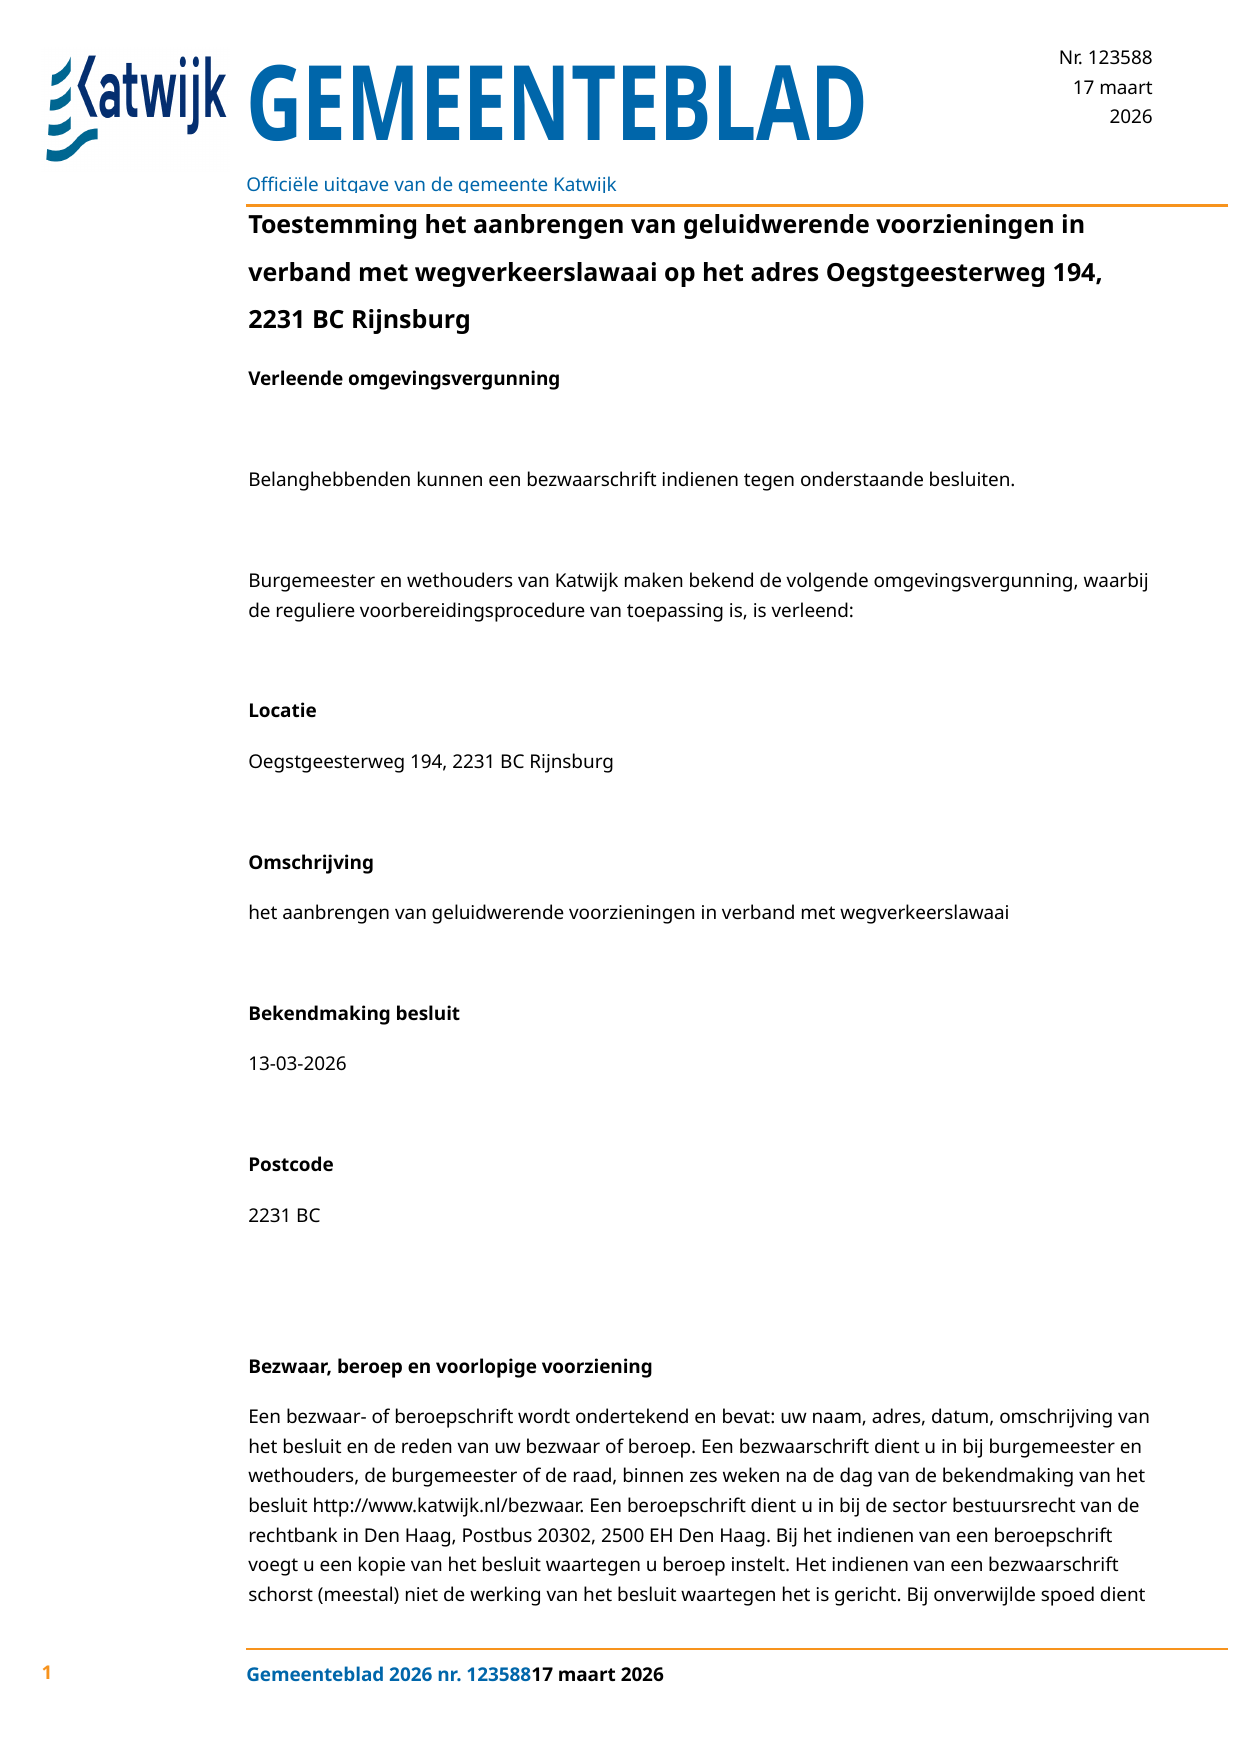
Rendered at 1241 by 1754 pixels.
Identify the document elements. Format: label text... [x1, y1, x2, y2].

text het aanbrengen van geluidwerende voorzieningen in verband met wegverkeerslawaai [248, 899, 1152, 925]
text Oegstgeesterweg 194, 2231 BC Rijnsburg [248, 748, 1152, 774]
text Belanghebbenden kunnen een bezwaarschrift indienen tegen onderstaande besluiten. [248, 466, 1152, 492]
text 13-03-2026 [248, 1051, 1152, 1076]
text Postcode [248, 1151, 1152, 1177]
text Omschrijving [248, 849, 1152, 874]
text Bekendmaking besluit [248, 1000, 1152, 1026]
text Burgemeester en wethouders van Katwijk maken bekend de volgende omgevingsvergunning, waarbij de reguliere voorbereidingsprocedure van toepassing is, is verleend: [248, 567, 1152, 622]
text Locatie [248, 698, 1152, 723]
text Een bezwaar- of beroepschrift wordt ondertekend en bevat: uw naam, adres, datum, omschrijving van het besluit en de reden van uw bezwaar of beroep. Een bezwaarschrift dient u in bij burgemeester en wethouders, de burgemeester of de raad, binnen zes weken na de dag van de bekendmaking van het besluit http://www.katwijk.nl/bezwaar. Een beroepschrift dient u in bij de sector bestuursrecht van de rechtbank in Den Haag, Postbus 20302, 2500 EH Den Haag. Bij het indienen van een beroepschrift voegt u een kopie van het besluit waartegen u beroep instelt. Het indienen van een bezwaarschrift schorst (meestal) niet de werking van het besluit waartegen het is gericht. Bij onverwijlde spoed dient [248, 1403, 1152, 1607]
text Toestemming het aanbrengen van geluidwerende voorzieningen in verband met wegverkeerslawaai op het adres Oegstgeesterweg 194, 2231 BC Rijnsburg [248, 207, 1152, 336]
text 2231 BC [248, 1202, 1152, 1227]
text Verleende omgevingsvergunning [248, 366, 1152, 391]
picture [41, 47, 231, 172]
text Bezwaar, beroep en voorlopige voorziening [248, 1353, 1152, 1379]
